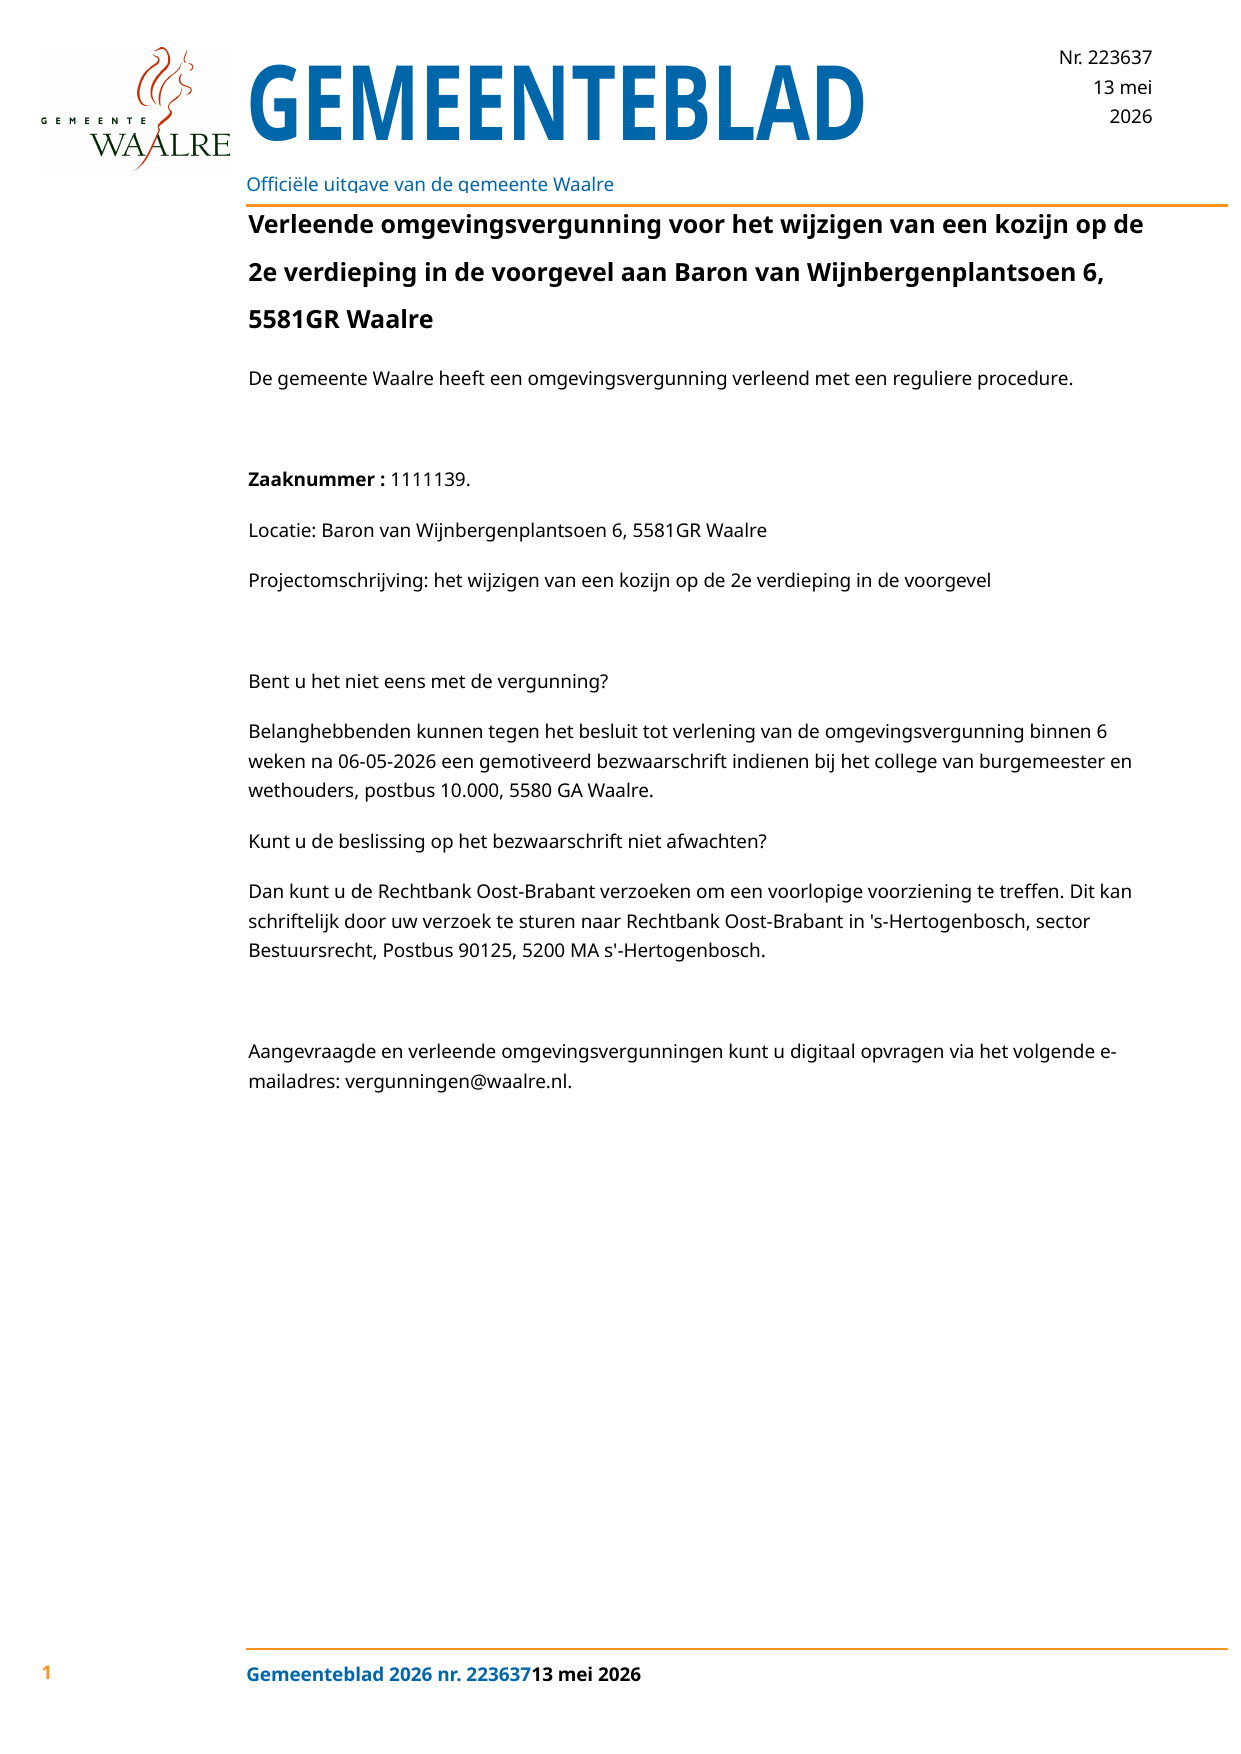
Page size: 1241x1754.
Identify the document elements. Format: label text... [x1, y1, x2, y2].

text De gemeente Waalre heeft een omgevingsvergunning verleend met een reguliere procedure. [248, 366, 1152, 391]
text Dan kunt u de Rechtbank Oost-Brabant verzoeken om een voorlopige voorziening te treffen. Dit kan schriftelijk door uw verzoek te sturen naar Rechtbank Oost-Brabant in 's-Hertogenbosch, sector Bestuursrecht, Postbus 90125, 5200 MA s'-Hertogenbosch. [248, 878, 1152, 963]
text Bent u het niet eens met de vergunning? [248, 668, 1152, 694]
text Zaaknummer : 1111139. [248, 466, 1152, 492]
text Belanghebbenden kunnen tegen het besluit tot verlening van de omgevingsvergunning binnen 6 weken na 06-05-2026 een gemotiveerd bezwaarschrift indienen bij het college van burgemeester en wethouders, postbus 10.000, 5580 GA Waalre. [248, 718, 1152, 803]
text Kunt u de beslissing op het bezwaarschrift niet afwachten? [248, 828, 1152, 854]
picture [41, 47, 231, 172]
text Verleende omgevingsvergunning voor het wijzigen van een kozijn op de 2e verdieping in de voorgevel aan Baron van Wijnbergenplantsoen 6, 5581GR Waalre [248, 207, 1152, 336]
text Projectomschrijving: het wijzigen van een kozijn op de 2e verdieping in de voorgevel [248, 567, 1152, 593]
text Locatie: Baron van Wijnbergenplantsoen 6, 5581GR Waalre [248, 517, 1152, 542]
text Aangevraagde en verleende omgevingsvergunningen kunt u digitaal opvragen via het volgende e-mailadres: vergunningen@waalre.nl. [248, 1038, 1152, 1094]
